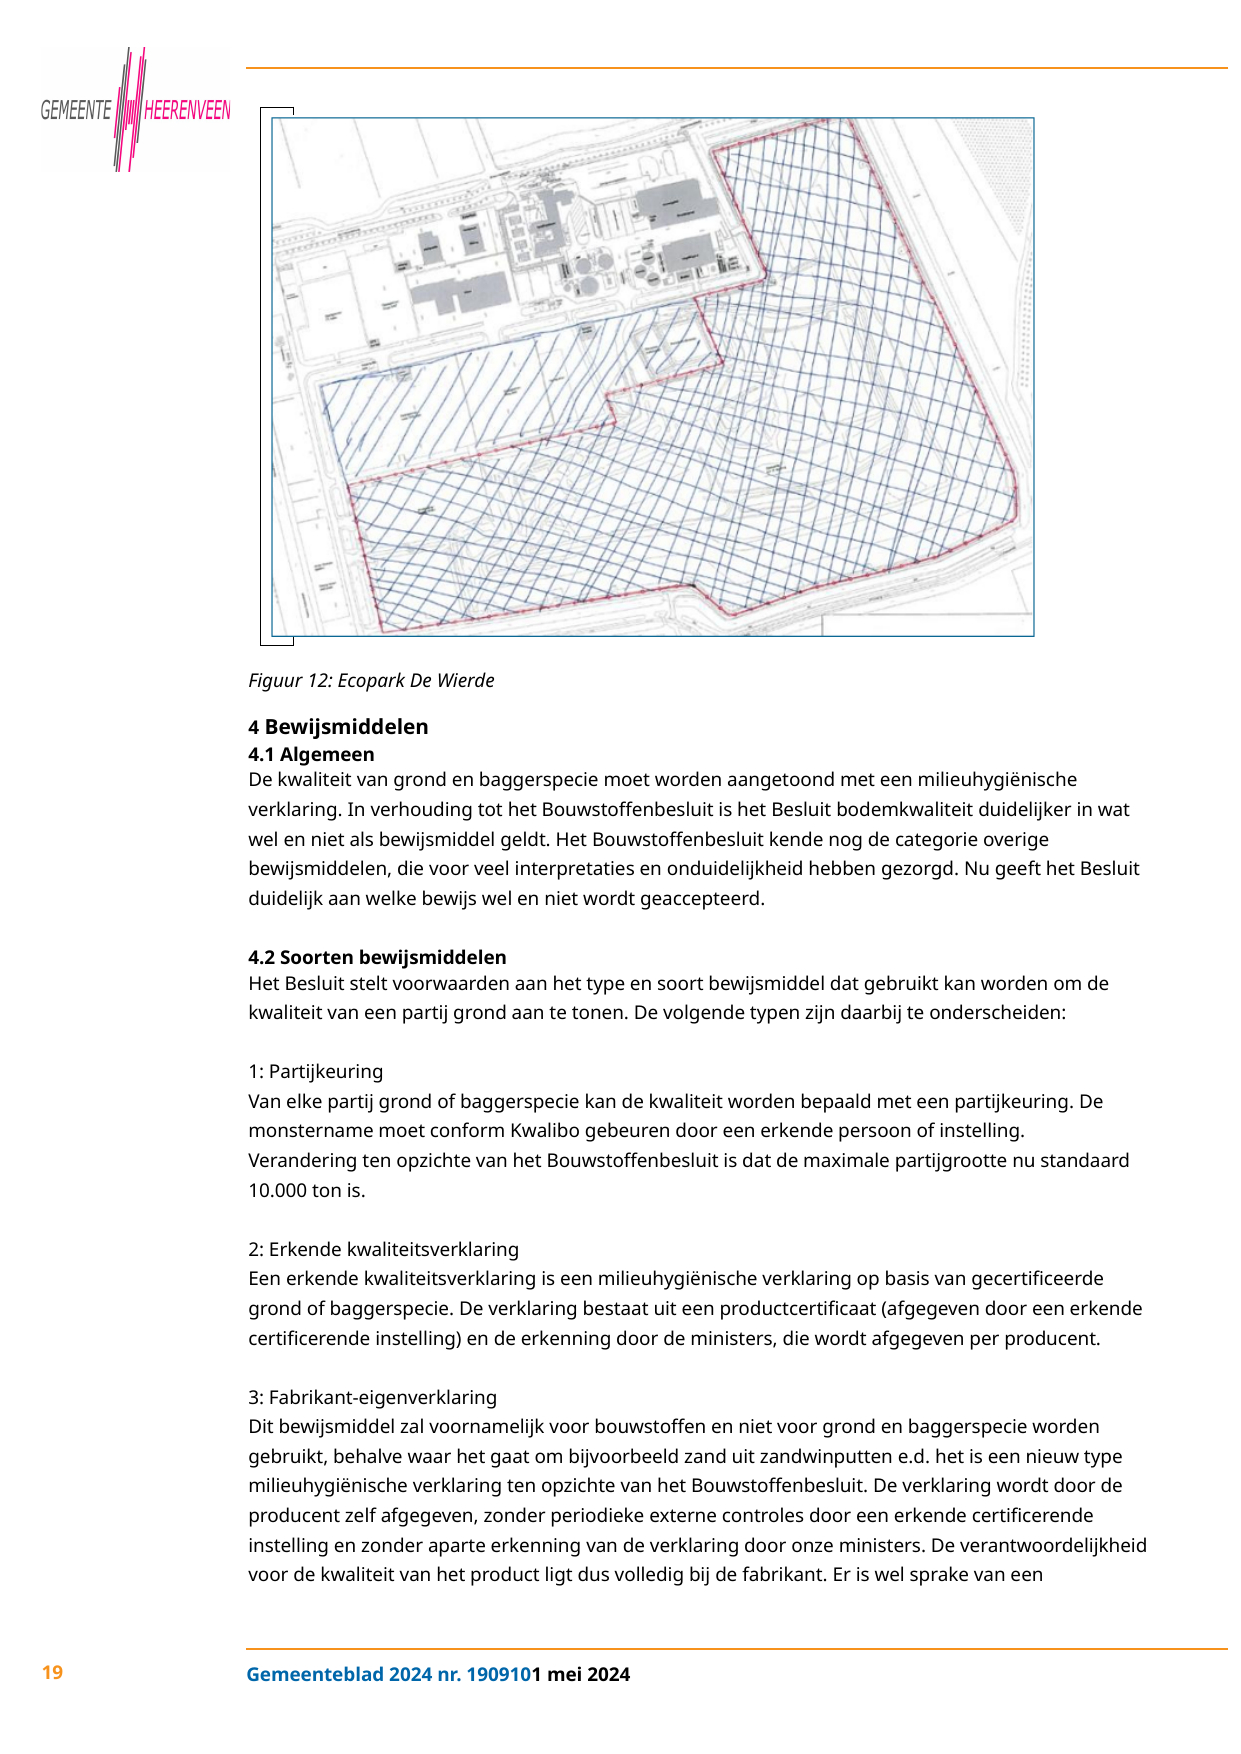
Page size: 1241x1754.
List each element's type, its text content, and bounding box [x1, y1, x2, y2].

picture [41, 47, 231, 172]
text 3: Fabrikant-eigenverklaring [248, 1384, 1152, 1410]
text 1: Partijkeuring [248, 1058, 1152, 1084]
text De kwaliteit van grond en baggerspecie moet worden aangetoond met een milieuhygiënische verklaring. In verhouding tot het Bouwstoffenbesluit is het Besluit bodemkwaliteit duidelijker in wat wel en niet als bewijsmiddel geldt. Het Bouwstoffenbesluit kende nog de categorie overige bewijsmiddelen, die voor veel interpretaties en onduidelijkheid hebben gezorgd. Nu geeft het Besluit duidelijk aan welke bewijs wel en niet wordt geaccepteerd. [248, 767, 1152, 911]
text Verandering ten opzichte van het Bouwstoffenbesluit is dat de maximale partijgrootte nu standaard 10.000 ton is. [248, 1147, 1152, 1203]
text Een erkende kwaliteitsverklaring is een milieuhygiënische verklaring op basis van gecertificeerde grond of baggerspecie. De verklaring bestaat uit een productcertificaat (afgegeven door een erkende certificerende instelling) en de erkenning door de ministers, die wordt afgegeven per producent. [248, 1266, 1152, 1351]
text Figuur 12: Ecopark De Wierde [248, 667, 1152, 692]
text Van elke partij grond of baggerspecie kan de kwaliteit worden bepaald met een partijkeuring. De monstername moet conform Kwalibo gebeuren door een erkende persoon of instelling. [248, 1088, 1152, 1143]
text 4 Bewijsmiddelen [248, 712, 1152, 741]
text Het Besluit stelt voorwaarden aan het type en soort bewijsmiddel dat gebruikt kan worden om de kwaliteit van een partij grond aan te tonen. De volgende typen zijn daarbij te onderscheiden: [248, 970, 1152, 1025]
text Dit bewijsmiddel zal voornamelijk voor bouwstoffen en niet voor grond en baggerspecie worden gebruikt, behalve waar het gaat om bijvoorbeeld zand uit zandwinputten e.d. het is een nieuw type milieuhygiënische verklaring ten opzichte van het Bouwstoffenbesluit. De verklaring wordt door de producent zelf afgegeven, zonder periodieke externe controles door een erkende certificerende instelling en zonder aparte erkenning van de verklaring door onze ministers. De verantwoordelijkheid voor de kwaliteit van het product ligt dus volledig bij de fabrikant. Er is wel sprake van een [248, 1413, 1152, 1587]
picture [268, 115, 1037, 637]
text 4.1 Algemeen [248, 741, 1152, 767]
text 4.2 Soorten bewijsmiddelen [248, 944, 1152, 970]
text 2: Erkende kwaliteitsverklaring [248, 1236, 1152, 1262]
